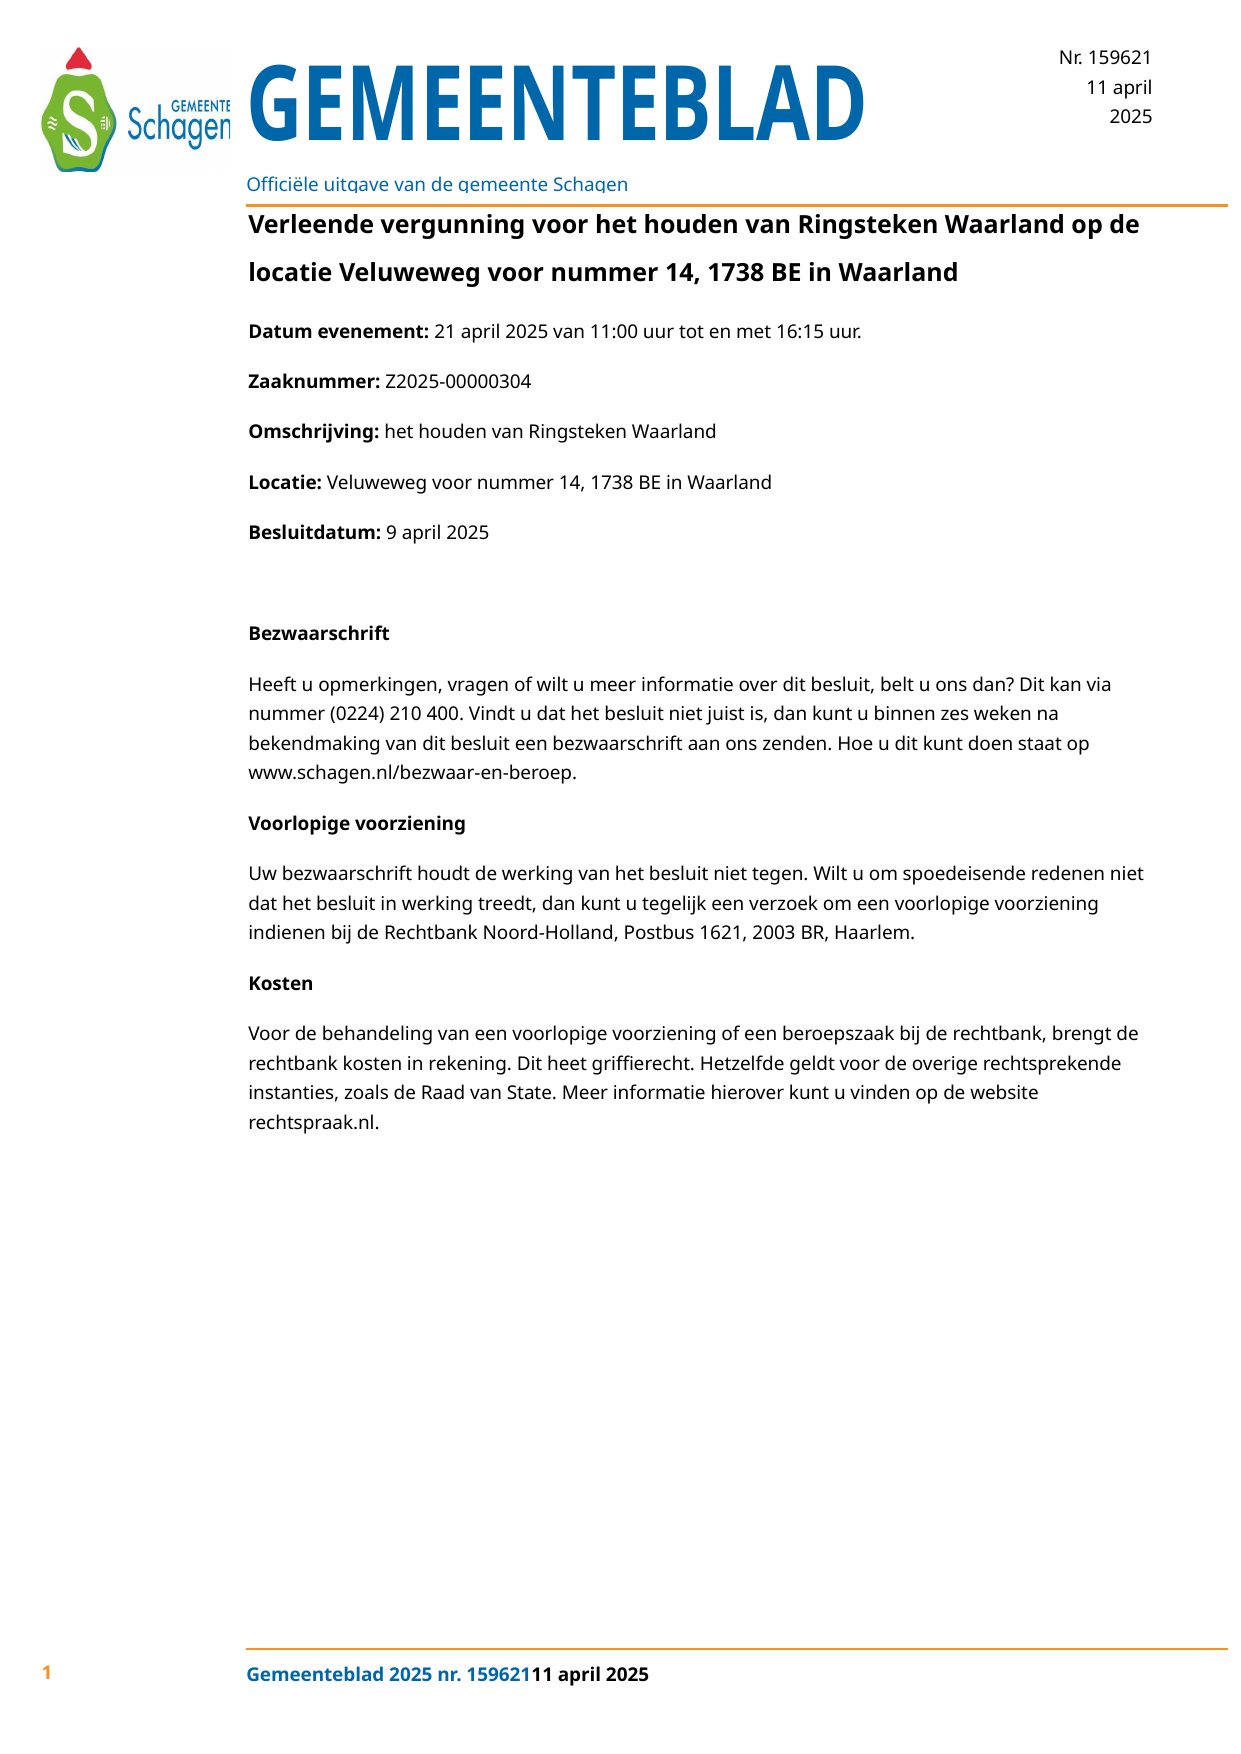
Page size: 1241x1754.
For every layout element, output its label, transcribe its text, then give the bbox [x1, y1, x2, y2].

text Voor de behandeling van een voorlopige voorziening of een beroepszaak bij de rechtbank, brengt de rechtbank kosten in rekening. Dit heet griffierecht. Hetzelfde geldt voor de overige rechtsprekende instanties, zoals de Raad van State. Meer informatie hierover kunt u vinden op de website rechtspraak.nl. [248, 1020, 1152, 1135]
text Verleende vergunning voor het houden van Ringsteken Waarland op de locatie Veluweweg voor nummer 14, 1738 BE in Waarland [248, 207, 1152, 288]
text Heeft u opmerkingen, vragen of wilt u meer informatie over dit besluit, belt u ons dan? Dit kan via nummer (0224) 210 400. Vindt u dat het besluit niet juist is, dan kunt u binnen zes weken na bekendmaking van dit besluit een bezwaarschrift aan ons zenden. Hoe u dit kunt doen staat op www.schagen.nl/bezwaar-en-beroep. [248, 671, 1152, 785]
picture [41, 47, 231, 172]
text Zaaknummer: Z2025-00000304 [248, 368, 1152, 394]
text Kosten [248, 970, 1152, 996]
text Locatie: Veluweweg voor nummer 14, 1738 BE in Waarland [248, 469, 1152, 495]
text Bezwaarschrift [248, 620, 1152, 646]
text Omschrijving: het houden van Ringsteken Waarland [248, 419, 1152, 444]
text Uw bezwaarschrift houdt de werking van het besluit niet tegen. Wilt u om spoedeisende redenen niet dat het besluit in werking treedt, dan kunt u tegelijk een verzoek om een voorlopige voorziening indienen bij de Rechtbank Noord-Holland, Postbus 1621, 2003 BR, Haarlem. [248, 860, 1152, 945]
text Datum evenement: 21 april 2025 van 11:00 uur tot en met 16:15 uur. [248, 318, 1152, 344]
text Voorlopige voorziening [248, 810, 1152, 836]
text Besluitdatum: 9 april 2025 [248, 519, 1152, 545]
